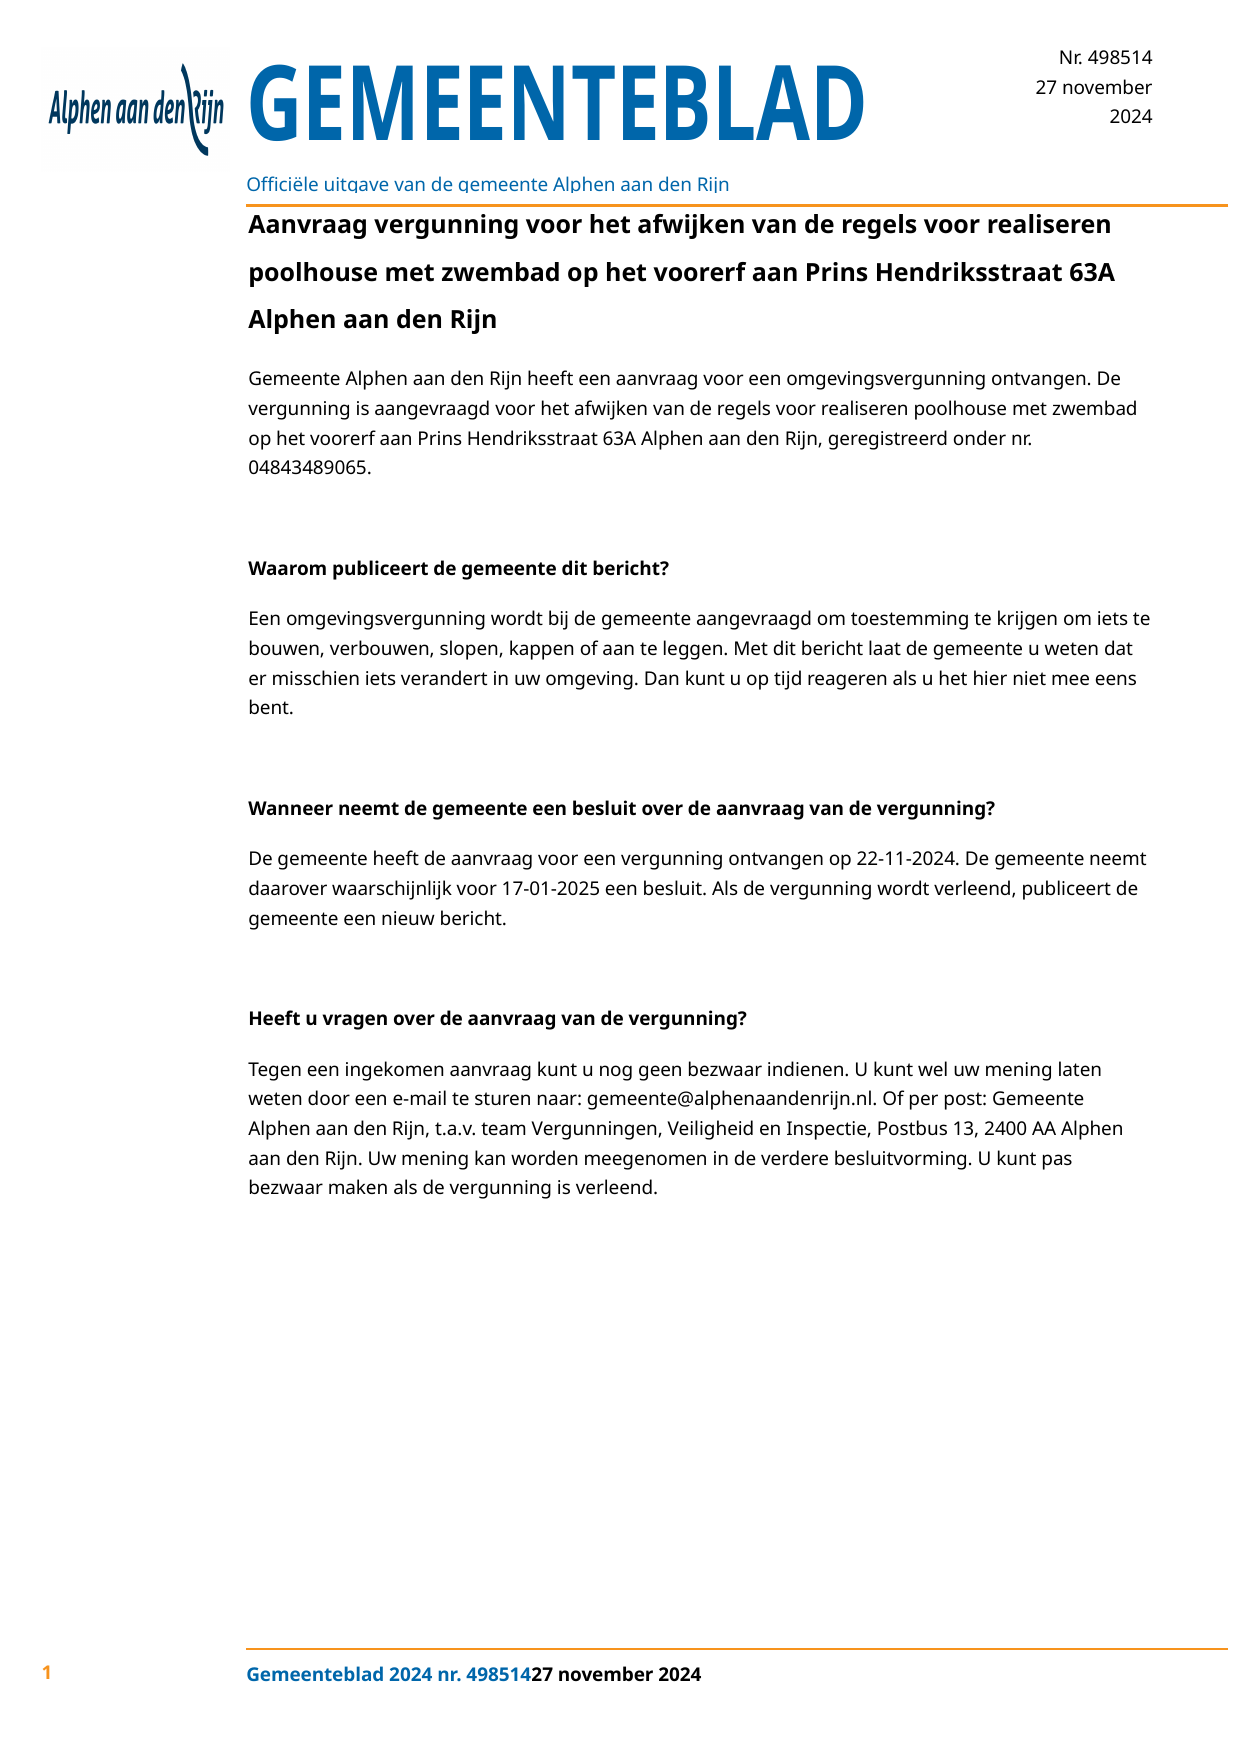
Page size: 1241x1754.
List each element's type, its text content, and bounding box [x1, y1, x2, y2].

text De gemeente heeft de aanvraag voor een vergunning ontvangen op 22-11-2024. De gemeente neemt daarover waarschijnlijk voor 17-01-2025 een besluit. Als de vergunning wordt verleend, publiceert de gemeente een nieuw bericht. [248, 846, 1152, 930]
text Een omgevingsvergunning wordt bij de gemeente aangevraagd om toestemming te krijgen om iets te bouwen, verbouwen, slopen, kappen of aan te leggen. Met dit bericht laat de gemeente u weten dat er misschien iets verandert in uw omgeving. Dan kunt u op tijd reageren als u het hier niet mee eens bent. [248, 606, 1152, 720]
text Gemeente Alphen aan den Rijn heeft een aanvraag voor een omgevingsvergunning ontvangen. De vergunning is aangevraagd voor het afwijken van de regels voor realiseren poolhouse met zwembad op het voorerf aan Prins Hendriksstraat 63A Alphen aan den Rijn, geregistreerd onder nr. 04843489065. [248, 366, 1152, 480]
text Tegen een ingekomen aanvraag kunt u nog geen bezwaar indienen. U kunt wel uw mening laten weten door een e-mail te sturen naar: gemeente@alphenaandenrijn.nl. Of per post: Gemeente Alphen aan den Rijn, t.a.v. team Vergunningen, Veiligheid en Inspectie, Postbus 13, 2400 AA Alphen aan den Rijn. Uw mening kan worden meegenomen in de verdere besluitvorming. U kunt pas bezwaar maken als de vergunning is verleend. [248, 1056, 1152, 1200]
text Heeft u vragen over de aanvraag van de vergunning? [248, 1006, 1152, 1031]
text Wanneer neemt de gemeente een besluit over de aanvraag van de vergunning? [248, 795, 1152, 821]
text Aanvraag vergunning voor het afwijken van de regels voor realiseren poolhouse met zwembad op het voorerf aan Prins Hendriksstraat 63A Alphen aan den Rijn [248, 207, 1152, 336]
text Waarom publiceert de gemeente dit bericht? [248, 555, 1152, 581]
picture [41, 47, 231, 172]
